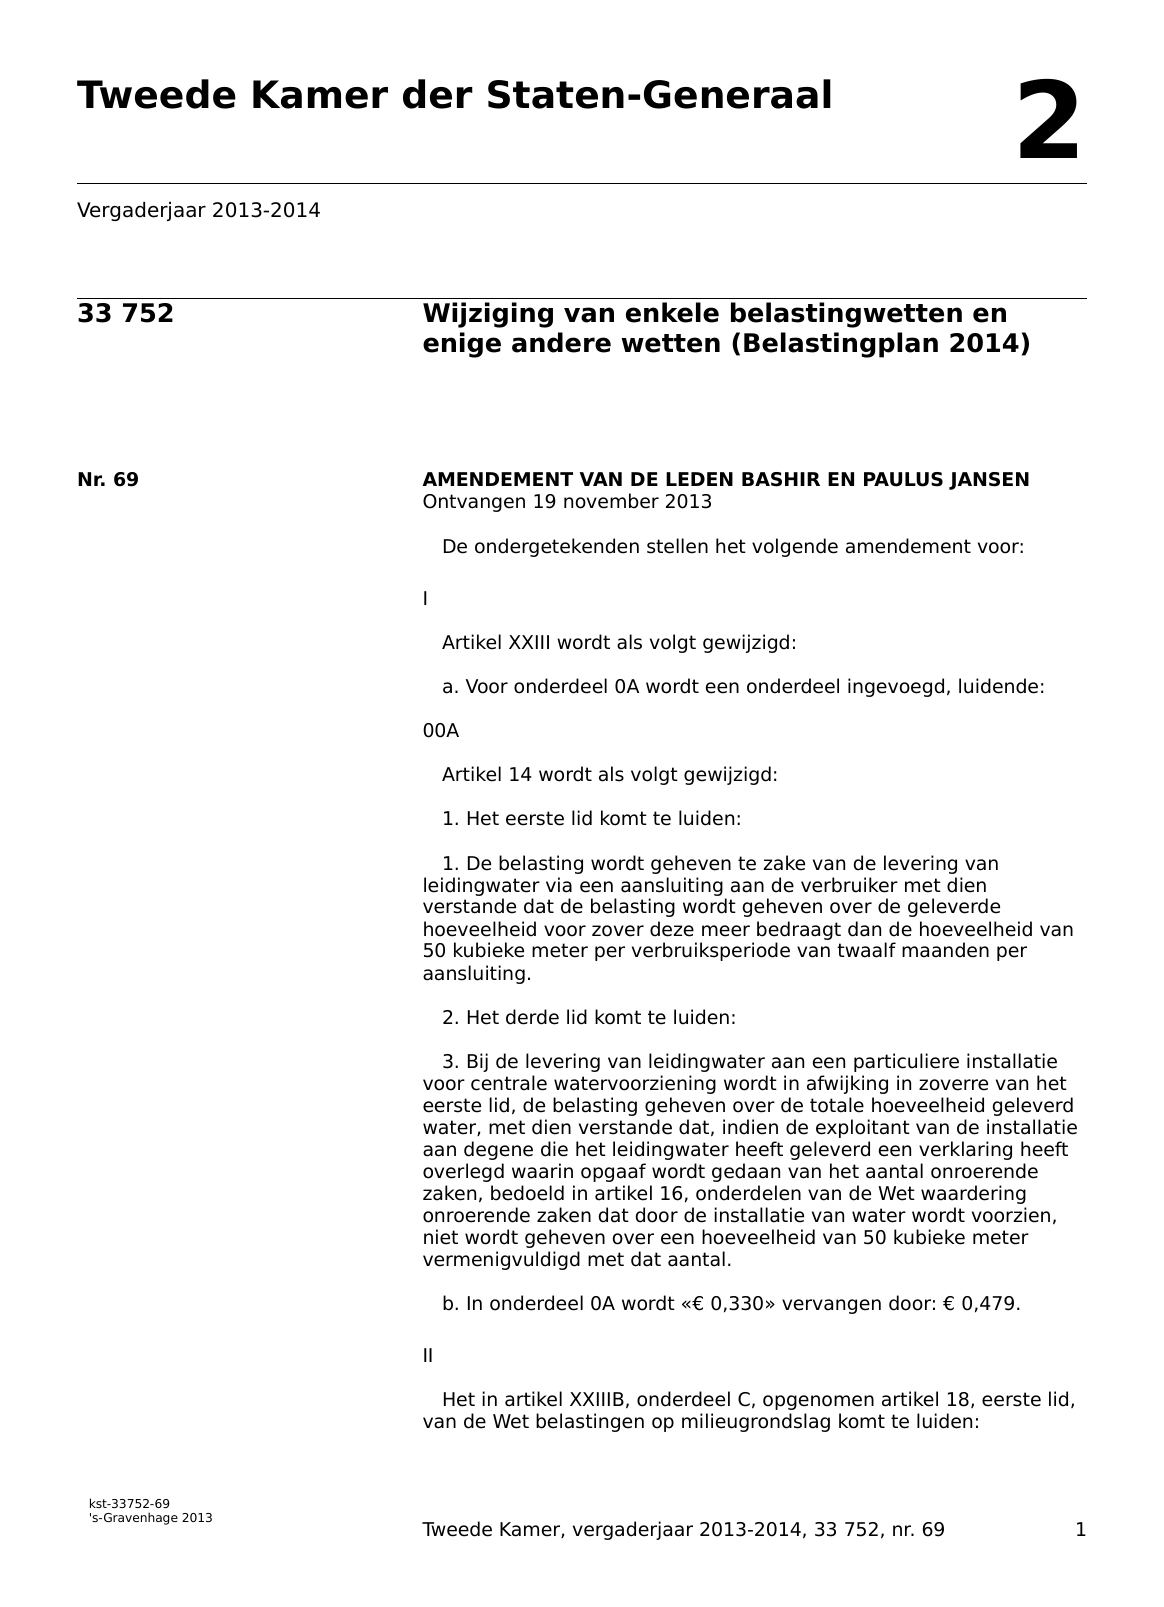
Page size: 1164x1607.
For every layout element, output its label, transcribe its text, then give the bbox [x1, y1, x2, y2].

table_cell Vergaderjaar 2013-2014 [77, 184, 1087, 298]
text 00A [422, 720, 1087, 742]
text 2. Het derde lid komt te luiden: [422, 1007, 1087, 1028]
table_header Tweede Kamer der Staten-Generaal [77, 59, 886, 183]
text Artikel 14 wordt als volgt gewijzigd: [422, 764, 1087, 786]
text Artikel XXIII wordt als volgt gewijzigd: [422, 632, 1087, 654]
text 1. De belasting wordt geheven te zake van de levering van leidingwater via een aansluiting aan de verbruiker met dien verstande dat de belasting wordt geheven over de geleverde hoeveelheid voor zover deze meer bedraagt dan de hoeveelheid van 50 kubieke meter per verbruiksperiode van twaalf maanden per aansluiting. [422, 852, 1087, 984]
subtitle I [422, 587, 1087, 609]
table_header 2 [886, 59, 1087, 183]
text kst-33752-69 [88, 1497, 323, 1511]
subtitle Nr. 69 AMENDEMENT VAN DE LEDEN BASHIR EN PAULUS JANSEN [77, 469, 1087, 491]
subtitle 33 752 Wijziging van enkele belastingwetten en enige andere wetten (Belastingplan 2014) [77, 299, 1087, 358]
subtitle II [422, 1345, 1087, 1367]
text b. In onderdeel 0A wordt «€ 0,330» vervangen door: € 0,479. [422, 1293, 1087, 1315]
text a. Voor onderdeel 0A wordt een onderdeel ingevoegd, luidende: [422, 676, 1087, 698]
text 's-Gravenhage 2013 [88, 1511, 323, 1525]
text Ontvangen 19 november 2013 [422, 491, 1087, 513]
text 1. Het eerste lid komt te luiden: [422, 808, 1087, 830]
text 3. Bij de levering van leidingwater aan een particuliere installatie voor centrale watervoorziening wordt in afwijking in zoverre van het eerste lid, de belasting geheven over de totale hoeveelheid geleverd water, met dien verstande dat, indien de exploitant van de installatie aan degene die het leidingwater heeft geleverd een verklaring heeft overlegd waarin opgaaf wordt gedaan van het aantal onroerende zaken, bedoeld in artikel 16, onderdelen van de Wet waardering onroerende zaken dat door de installatie van water wordt voorzien, niet wordt geheven over een hoeveelheid van 50 kubieke meter vermenigvuldigd met dat aantal. [422, 1051, 1087, 1271]
text Het in artikel XXIIIB, onderdeel C, opgenomen artikel 18, eerste lid, van de Wet belastingen op milieugrondslag komt te luiden: [422, 1389, 1087, 1433]
text De ondergetekenden stellen het volgende amendement voor: [422, 536, 1087, 557]
